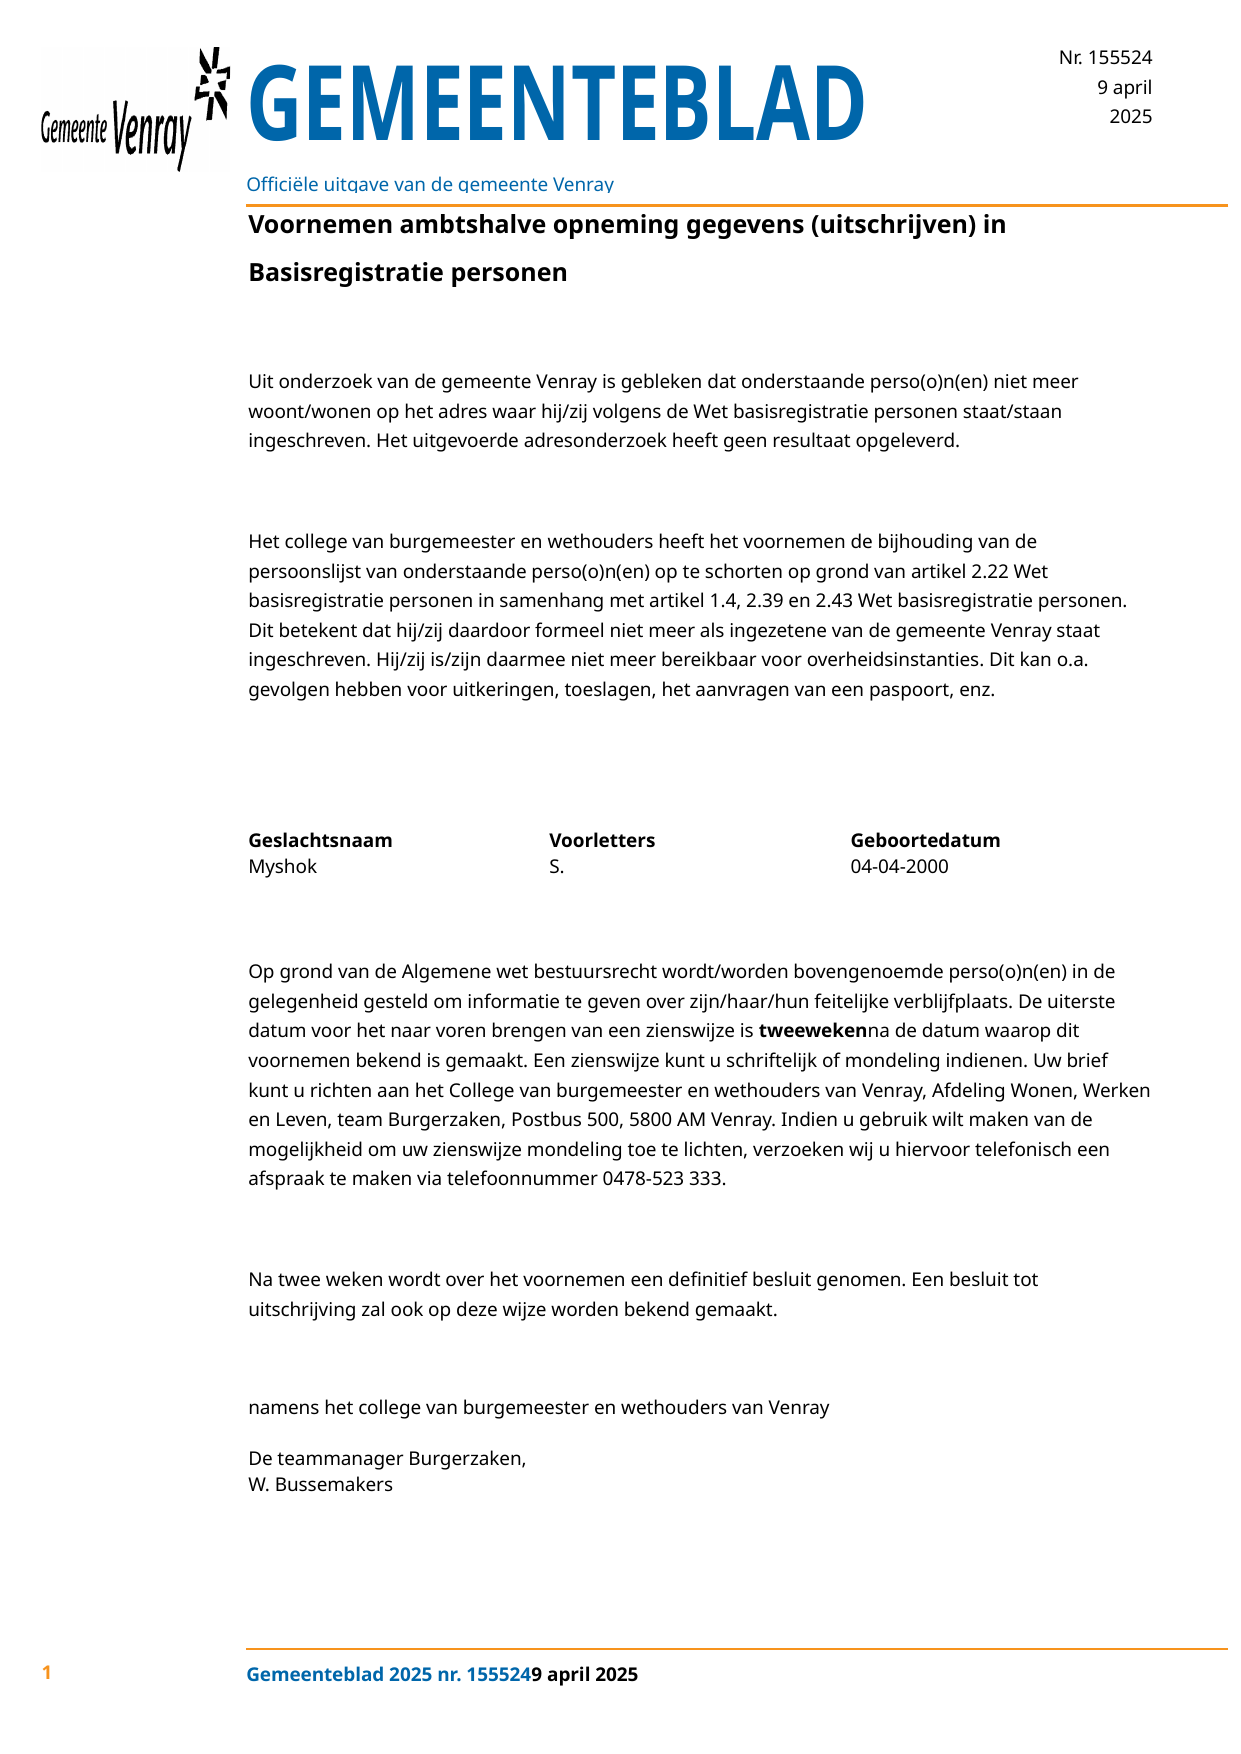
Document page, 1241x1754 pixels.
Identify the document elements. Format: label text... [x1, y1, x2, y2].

table_header Geslachtsnaam [248, 828, 549, 853]
table_cell [248, 879, 549, 905]
table_cell [850, 879, 1152, 905]
text namens het college van burgemeester en wethouders van Venray [248, 1394, 1152, 1420]
text Na twee weken wordt over het voornemen een definitief besluit genomen. Een besluit tot uitschrijving zal ook op deze wijze worden bekend gemaakt. [248, 1266, 1152, 1322]
table_header Voorletters [549, 828, 850, 853]
table_cell Myshok [248, 853, 549, 879]
table_cell 04-04-2000 [850, 853, 1152, 879]
text Uit onderzoek van de gemeente Venray is gebleken dat onderstaande perso(o)n(en) niet meer woont/wonen op het adres waar hij/zij volgens de Wet basisregistratie personen staat/staan ingeschreven. Het uitgevoerde adresonderzoek heeft geen resultaat opgeleverd. [248, 368, 1152, 453]
text Op grond van de Algemene wet bestuursrecht wordt/worden bovengenoemde perso(o)n(en) in de gelegenheid gesteld om informatie te geven over zijn/haar/hun feitelijke verblijfplaats. De uiterste datum voor het naar voren brengen van een zienswijze is tweewekenna de datum waarop dit voornemen bekend is gemaakt. Een zienswijze kunt u schriftelijk of mondeling indienen. Uw brief kunt u richten aan het College van burgemeester en wethouders van Venray, Afdeling Wonen, Werken en Leven, team Burgerzaken, Postbus 500, 5800 AM Venray. Indien u gebruik wilt maken van de mogelijkheid om uw zienswijze mondeling toe te lichten, verzoeken wij u hiervoor telefonisch een afspraak te maken via telefoonnummer 0478-523 333. [248, 958, 1152, 1191]
text W. Bussemakers [248, 1471, 1152, 1497]
table_header Geboortedatum [850, 828, 1152, 853]
text Het college van burgemeester en wethouders heeft het voornemen de bijhouding van de persoonslijst van onderstaande perso(o)n(en) op te schorten op grond van artikel 2.22 Wet basisregistratie personen in samenhang met artikel 1.4, 2.39 en 2.43 Wet basisregistratie personen. Dit betekent dat hij/zij daardoor formeel niet meer als ingezetene van de gemeente Venray staat ingeschreven. Hij/zij is/zijn daarmee niet meer bereikbaar voor overheidsinstanties. Dit kan o.a. gevolgen hebben voor uitkeringen, toeslagen, het aanvragen van een paspoort, enz. [248, 528, 1152, 702]
text Voornemen ambtshalve opneming gegevens (uitschrijven) in Basisregistratie personen [248, 207, 1152, 288]
table_cell [549, 879, 850, 905]
table_cell S. [549, 853, 850, 879]
picture [41, 47, 231, 172]
text De teammanager Burgerzaken, [248, 1446, 1152, 1471]
